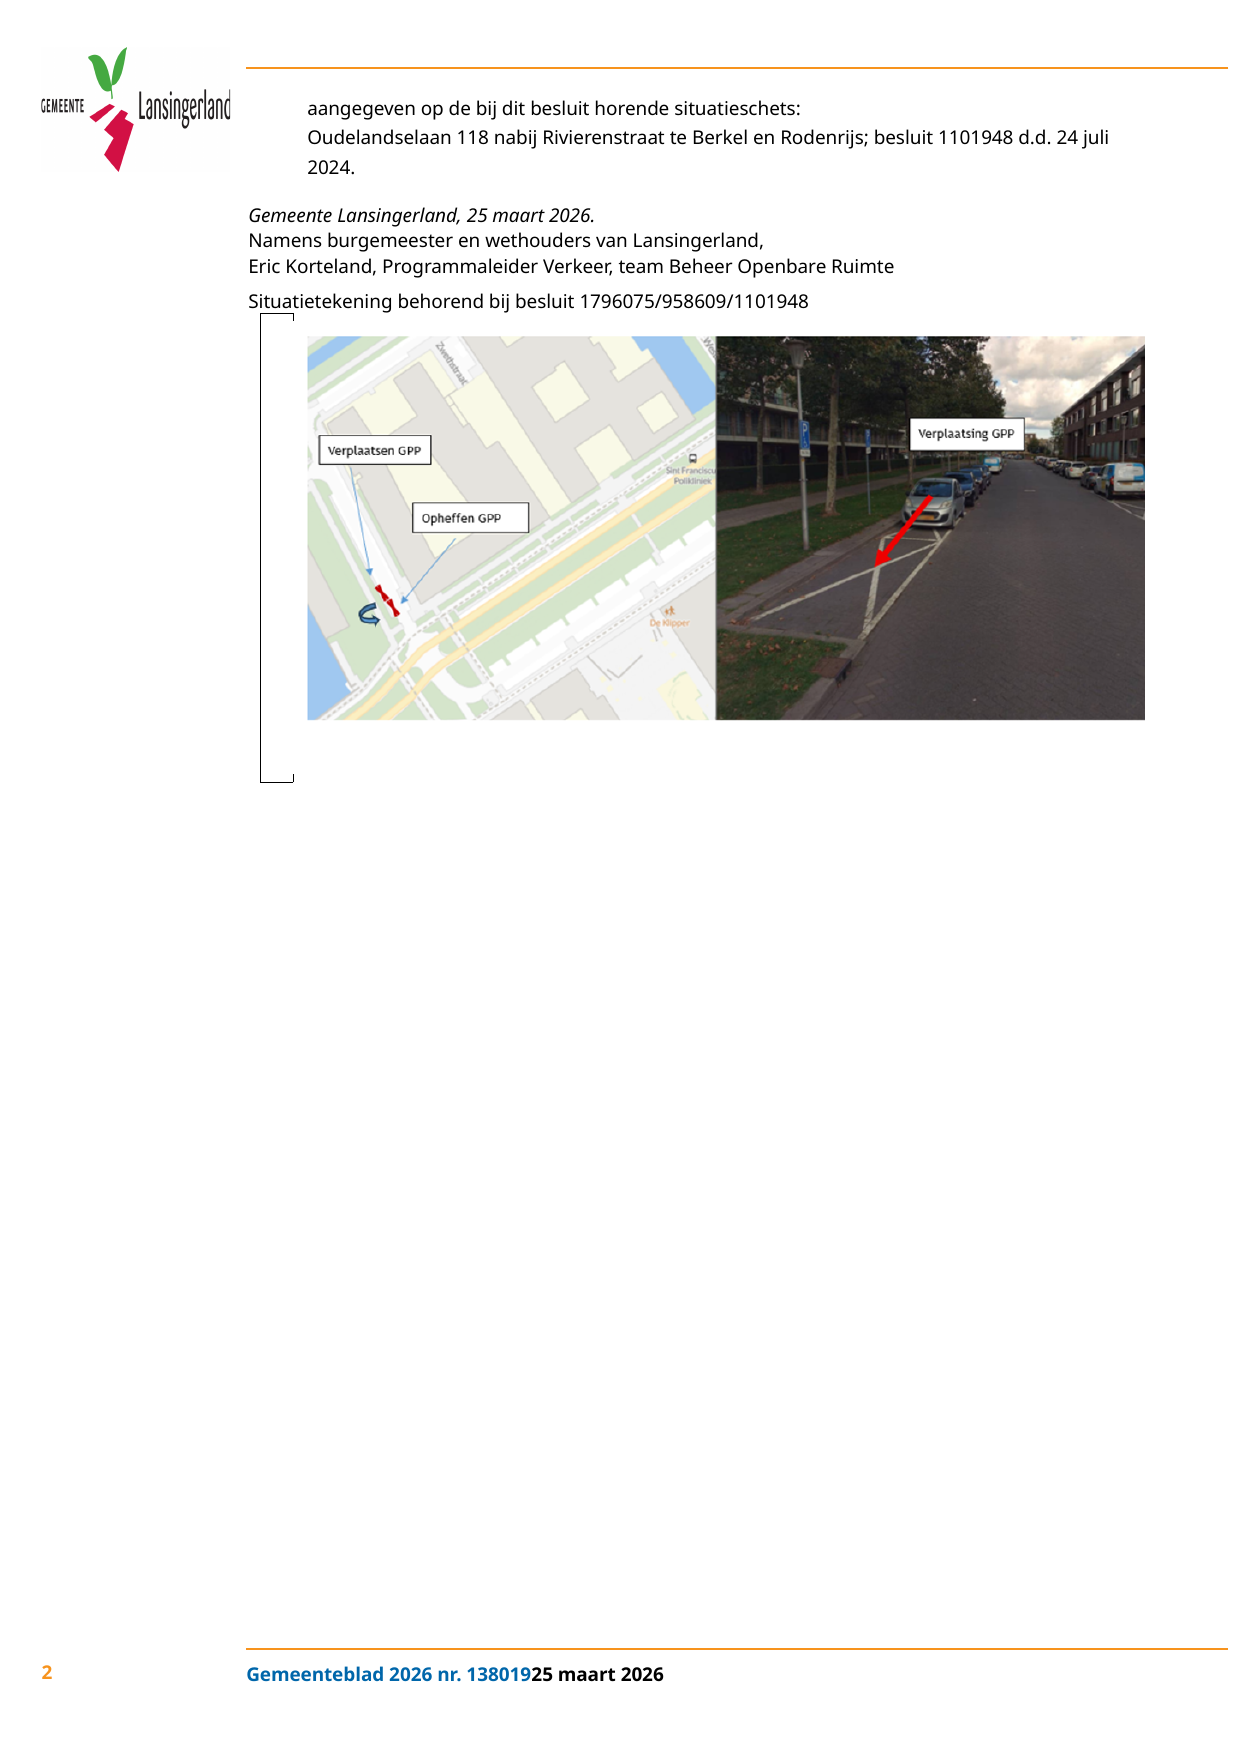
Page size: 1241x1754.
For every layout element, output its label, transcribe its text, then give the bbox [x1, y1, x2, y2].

picture [268, 321, 1173, 774]
list Oudelandselaan 118 nabij Rivierenstraat te Berkel en Rodenrijs; besluit 1101948 d.d. 24 juli 2024. [248, 124, 1152, 180]
text Eric Korteland, Programmaleider Verkeer, team Beheer Openbare Ruimte [248, 253, 1152, 279]
text Gemeente Lansingerland, 25 maart 2026. [248, 202, 1152, 227]
picture [41, 47, 231, 172]
list aangegeven op de bij dit besluit horende situatieschets: [248, 95, 1152, 121]
text Situatietekening behorend bij besluit 1796075/958609/1101948 [248, 293, 1152, 312]
text Namens burgemeester en wethouders van Lansingerland, [248, 227, 1152, 253]
